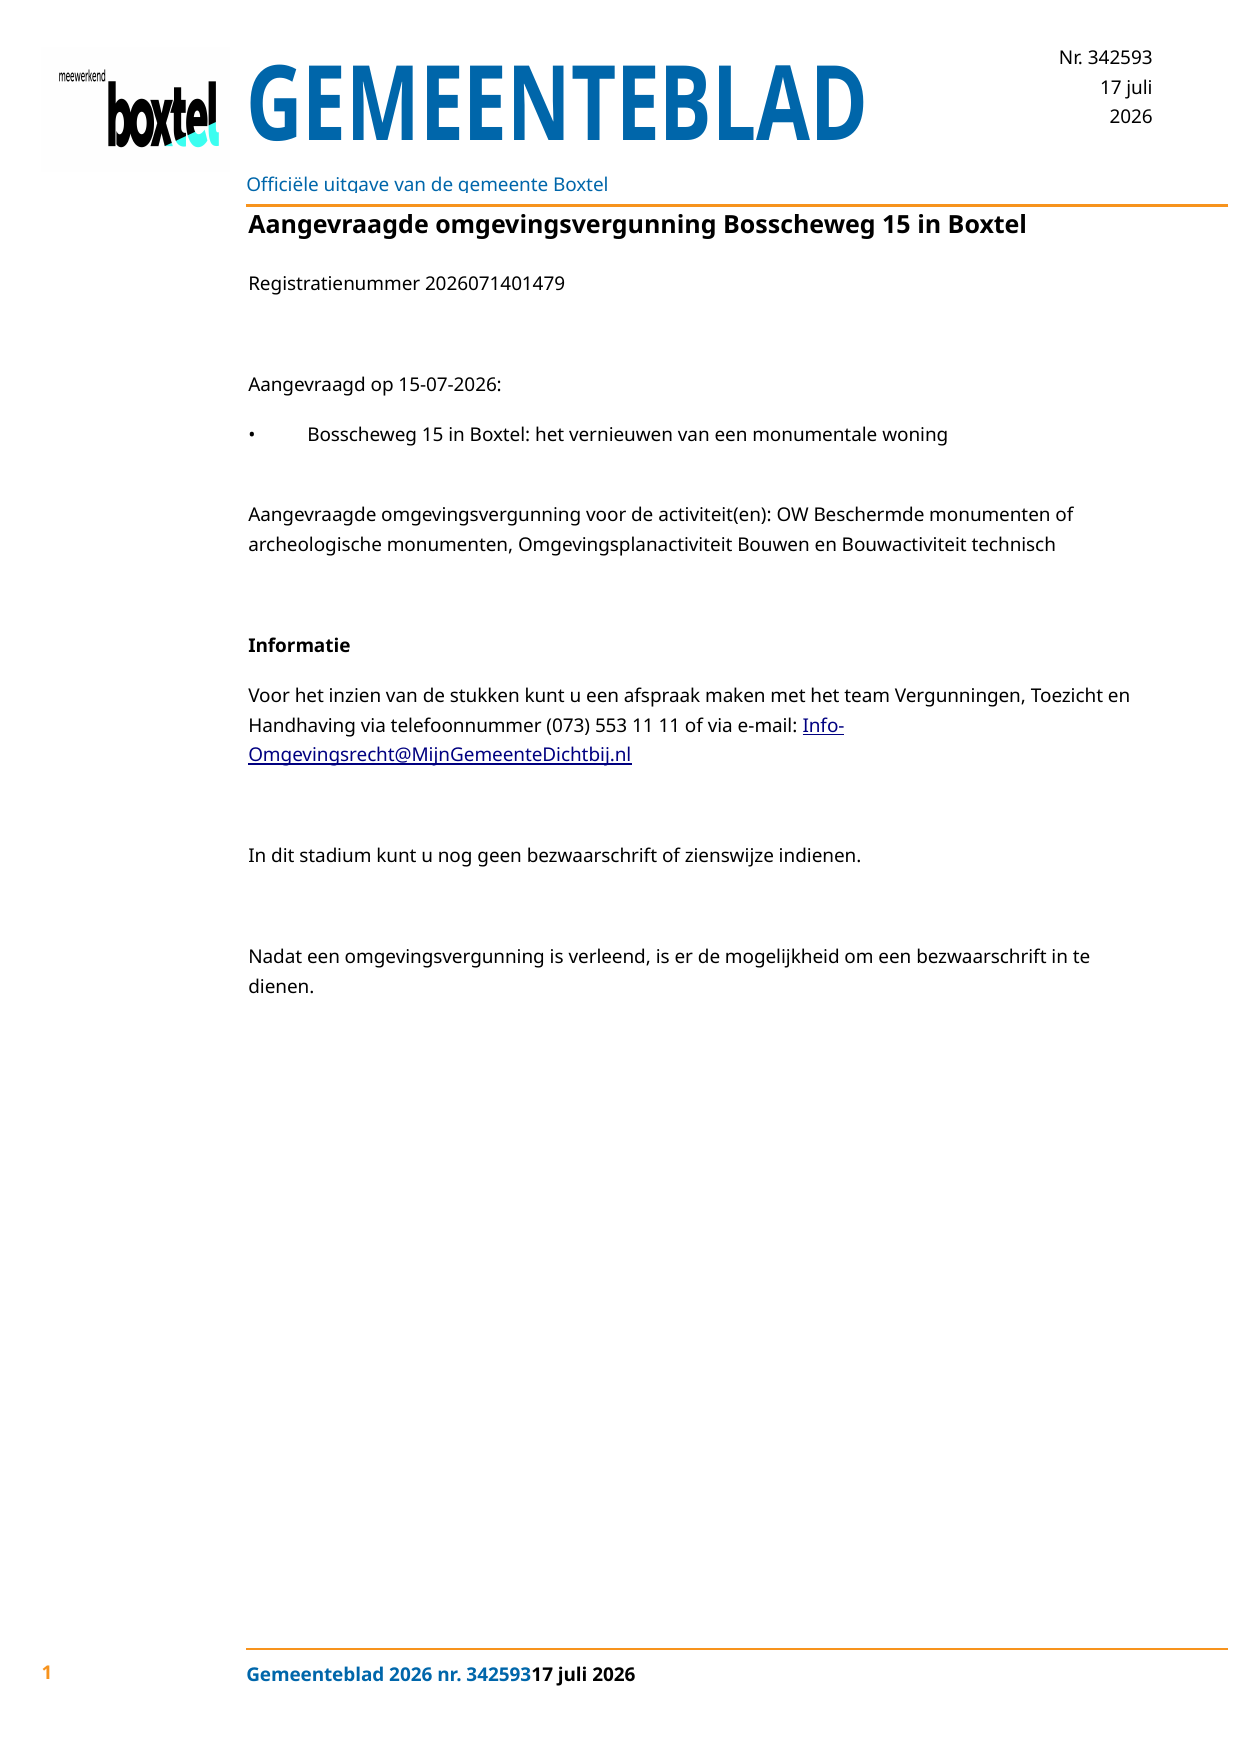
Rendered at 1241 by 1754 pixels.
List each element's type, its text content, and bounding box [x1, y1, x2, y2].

text In dit stadium kunt u nog geen bezwaarschrift of zienswijze indienen. [248, 842, 1152, 868]
text Aangevraagd op 15-07-2026: [248, 371, 1152, 397]
text Registratienummer 2026071401479 [248, 270, 1152, 296]
text Informatie [248, 632, 1152, 658]
text Aangevraagde omgevingsvergunning Bosscheweg 15 in Boxtel [248, 207, 1152, 241]
list Bosscheweg 15 in Boxtel: het vernieuwen van een monumentale woning [248, 422, 1152, 447]
text Voor het inzien van de stukken kunt u een afspraak maken met het team Vergunningen, Toezicht en Handhaving via telefoonnummer (073) 553 11 11 of via e-mail: Info-Omgevingsrecht@MijnGemeenteDichtbij.nl [248, 682, 1152, 767]
text Aangevraagde omgevingsvergunning voor de activiteit(en): OW Beschermde monumenten of archeologische monumenten, Omgevingsplanactiviteit Bouwen en Bouwactiviteit technisch [248, 502, 1152, 557]
text Nadat een omgevingsvergunning is verleend, is er de mogelijkheid om een bezwaarschrift in te dienen. [248, 943, 1152, 998]
picture [41, 47, 231, 172]
